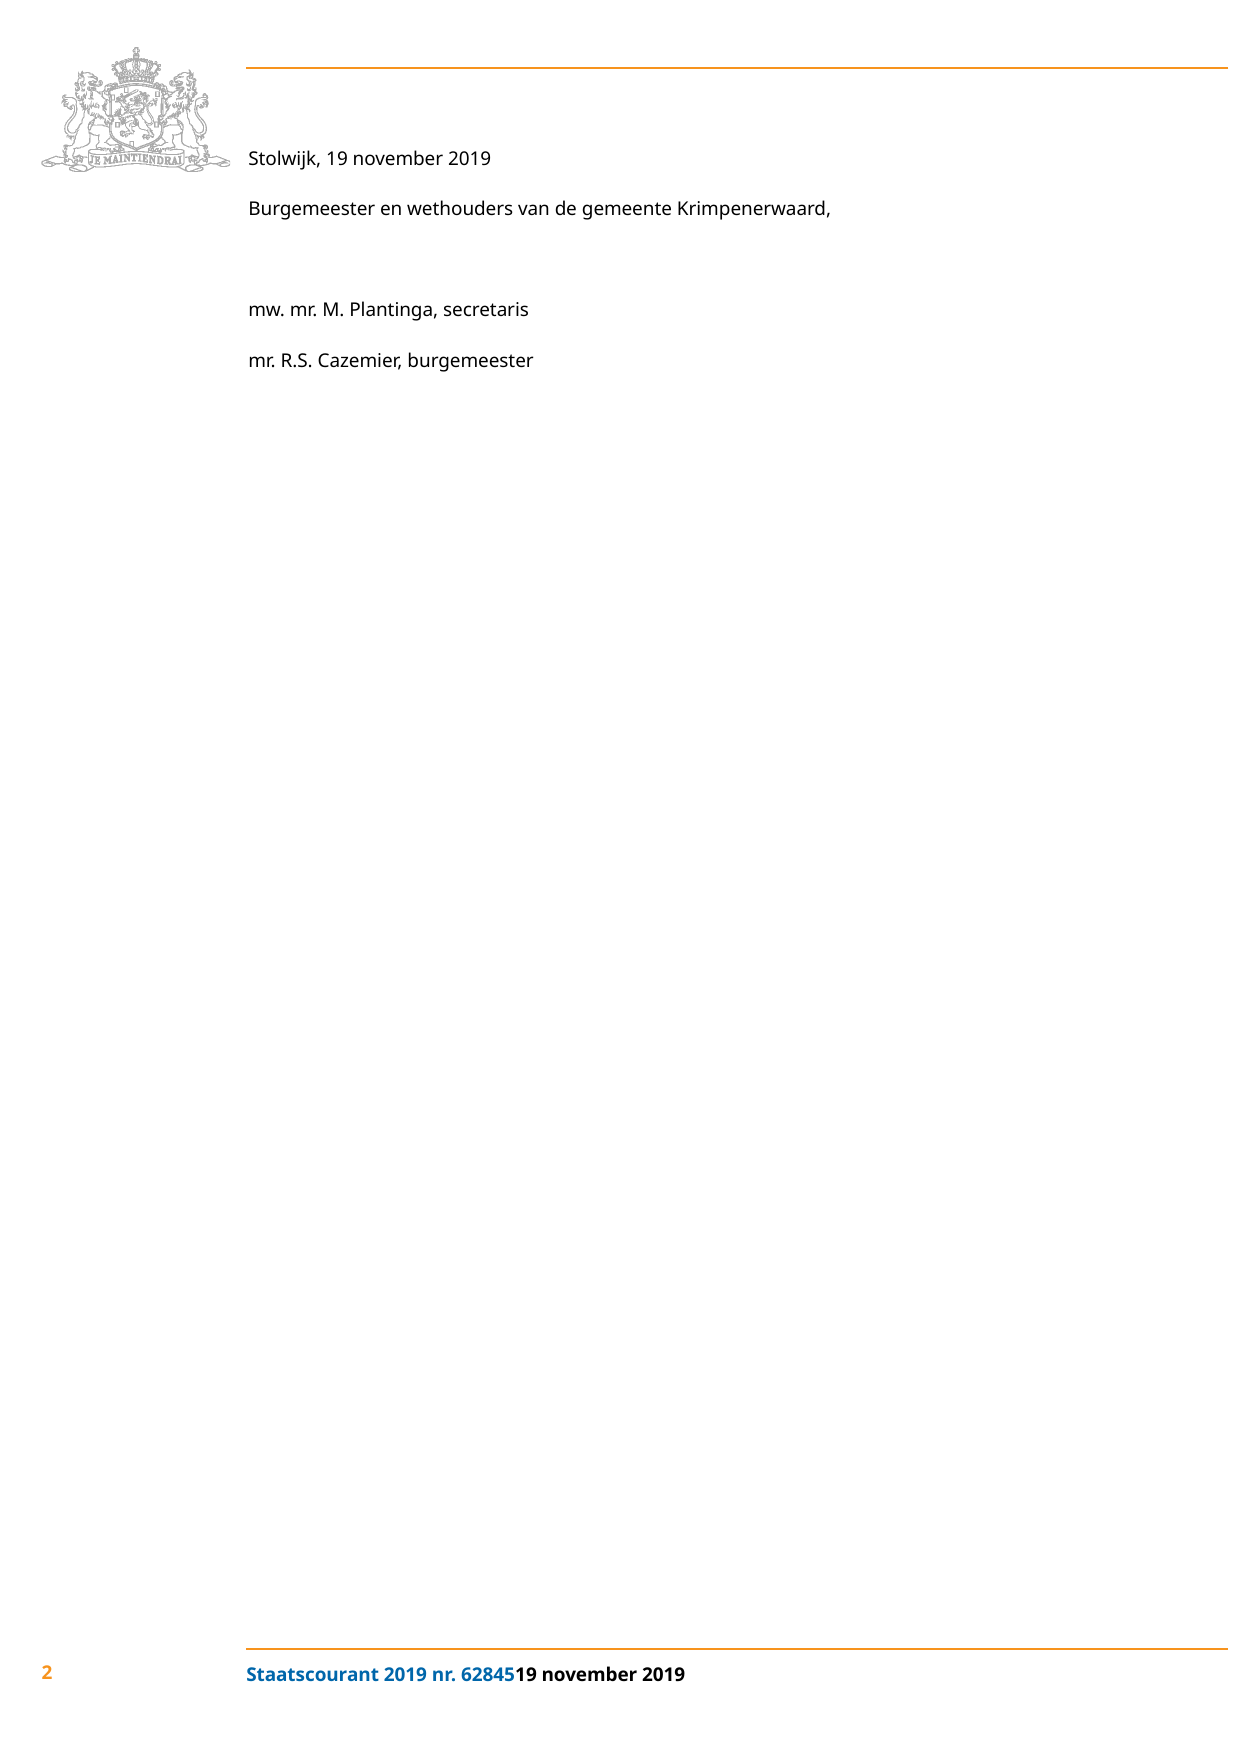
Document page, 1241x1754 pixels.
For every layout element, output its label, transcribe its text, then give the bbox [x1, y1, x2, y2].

picture [41, 47, 231, 172]
text Burgemeester en wethouders van de gemeente Krimpenerwaard, [248, 196, 1152, 221]
text Stolwijk, 19 november 2019 [248, 145, 1152, 171]
text mr. R.S. Cazemier, burgemeester [248, 347, 1152, 373]
text mw. mr. M. Plantinga, secretaris [248, 296, 1152, 322]
